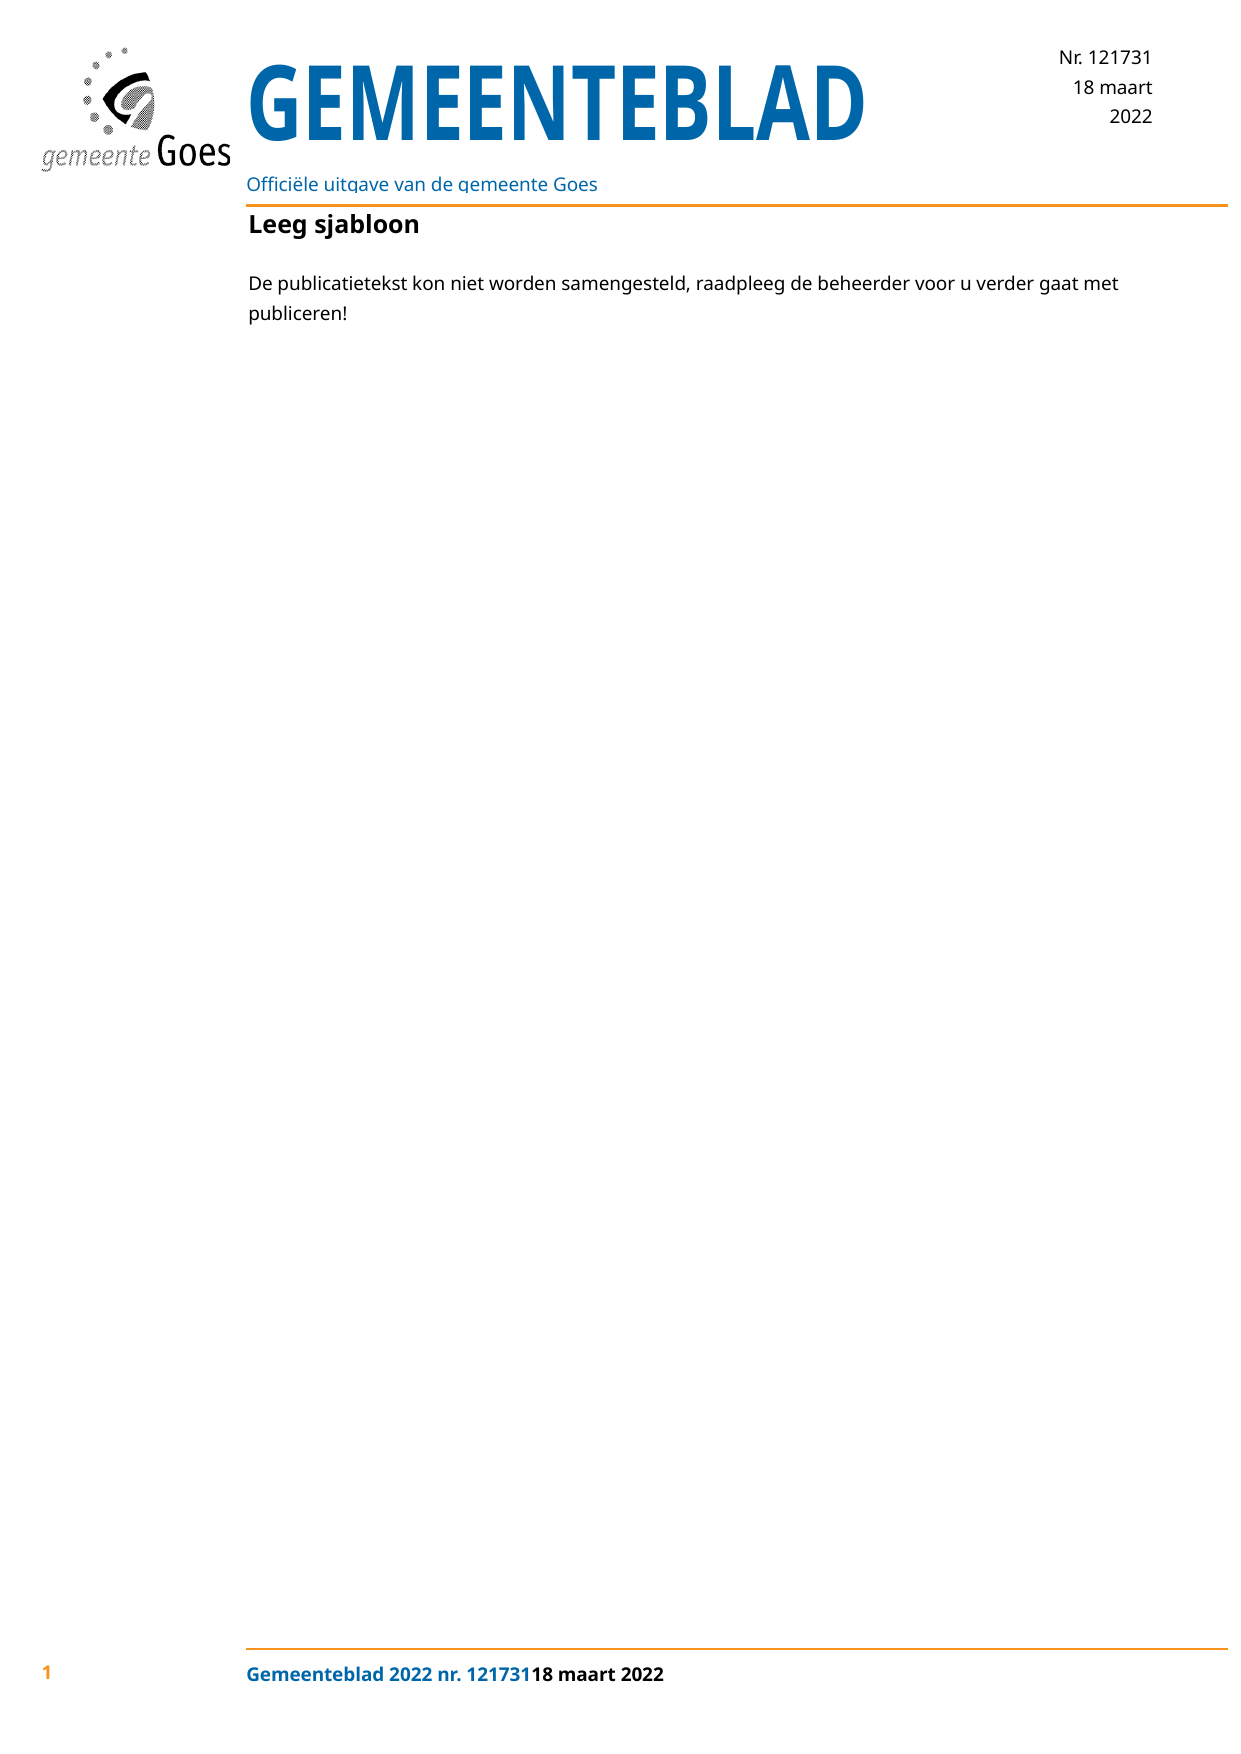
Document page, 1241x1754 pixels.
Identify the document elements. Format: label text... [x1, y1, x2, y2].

text Leeg sjabloon [248, 207, 1152, 241]
picture [41, 47, 231, 172]
text De publicatietekst kon niet worden samengesteld, raadpleeg de beheerder voor u verder gaat met publiceren! [248, 270, 1152, 326]
